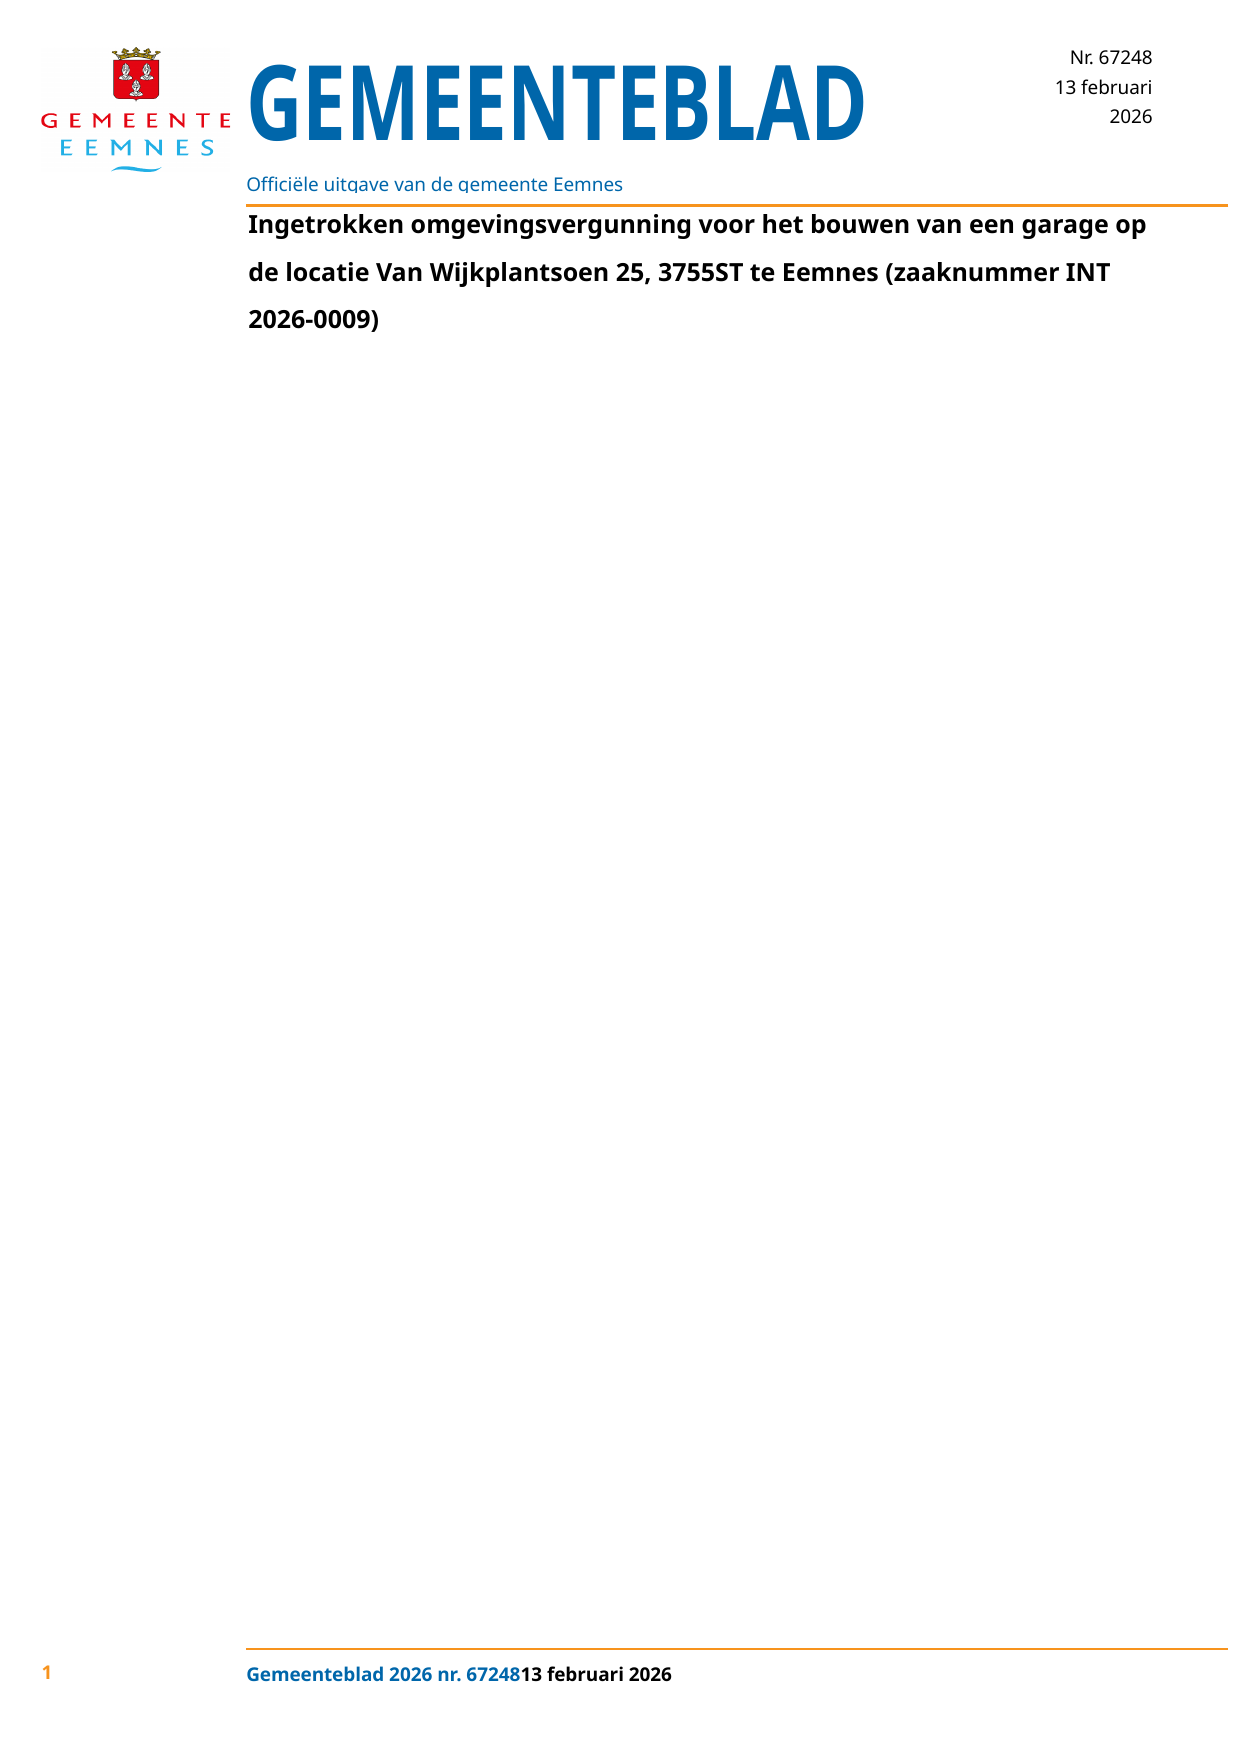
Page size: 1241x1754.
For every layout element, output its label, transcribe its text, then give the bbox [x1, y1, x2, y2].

picture [41, 47, 231, 172]
text Ingetrokken omgevingsvergunning voor het bouwen van een garage op de locatie Van Wijkplantsoen 25, 3755ST te Eemnes (zaaknummer INT 2026-0009) [248, 207, 1152, 336]
